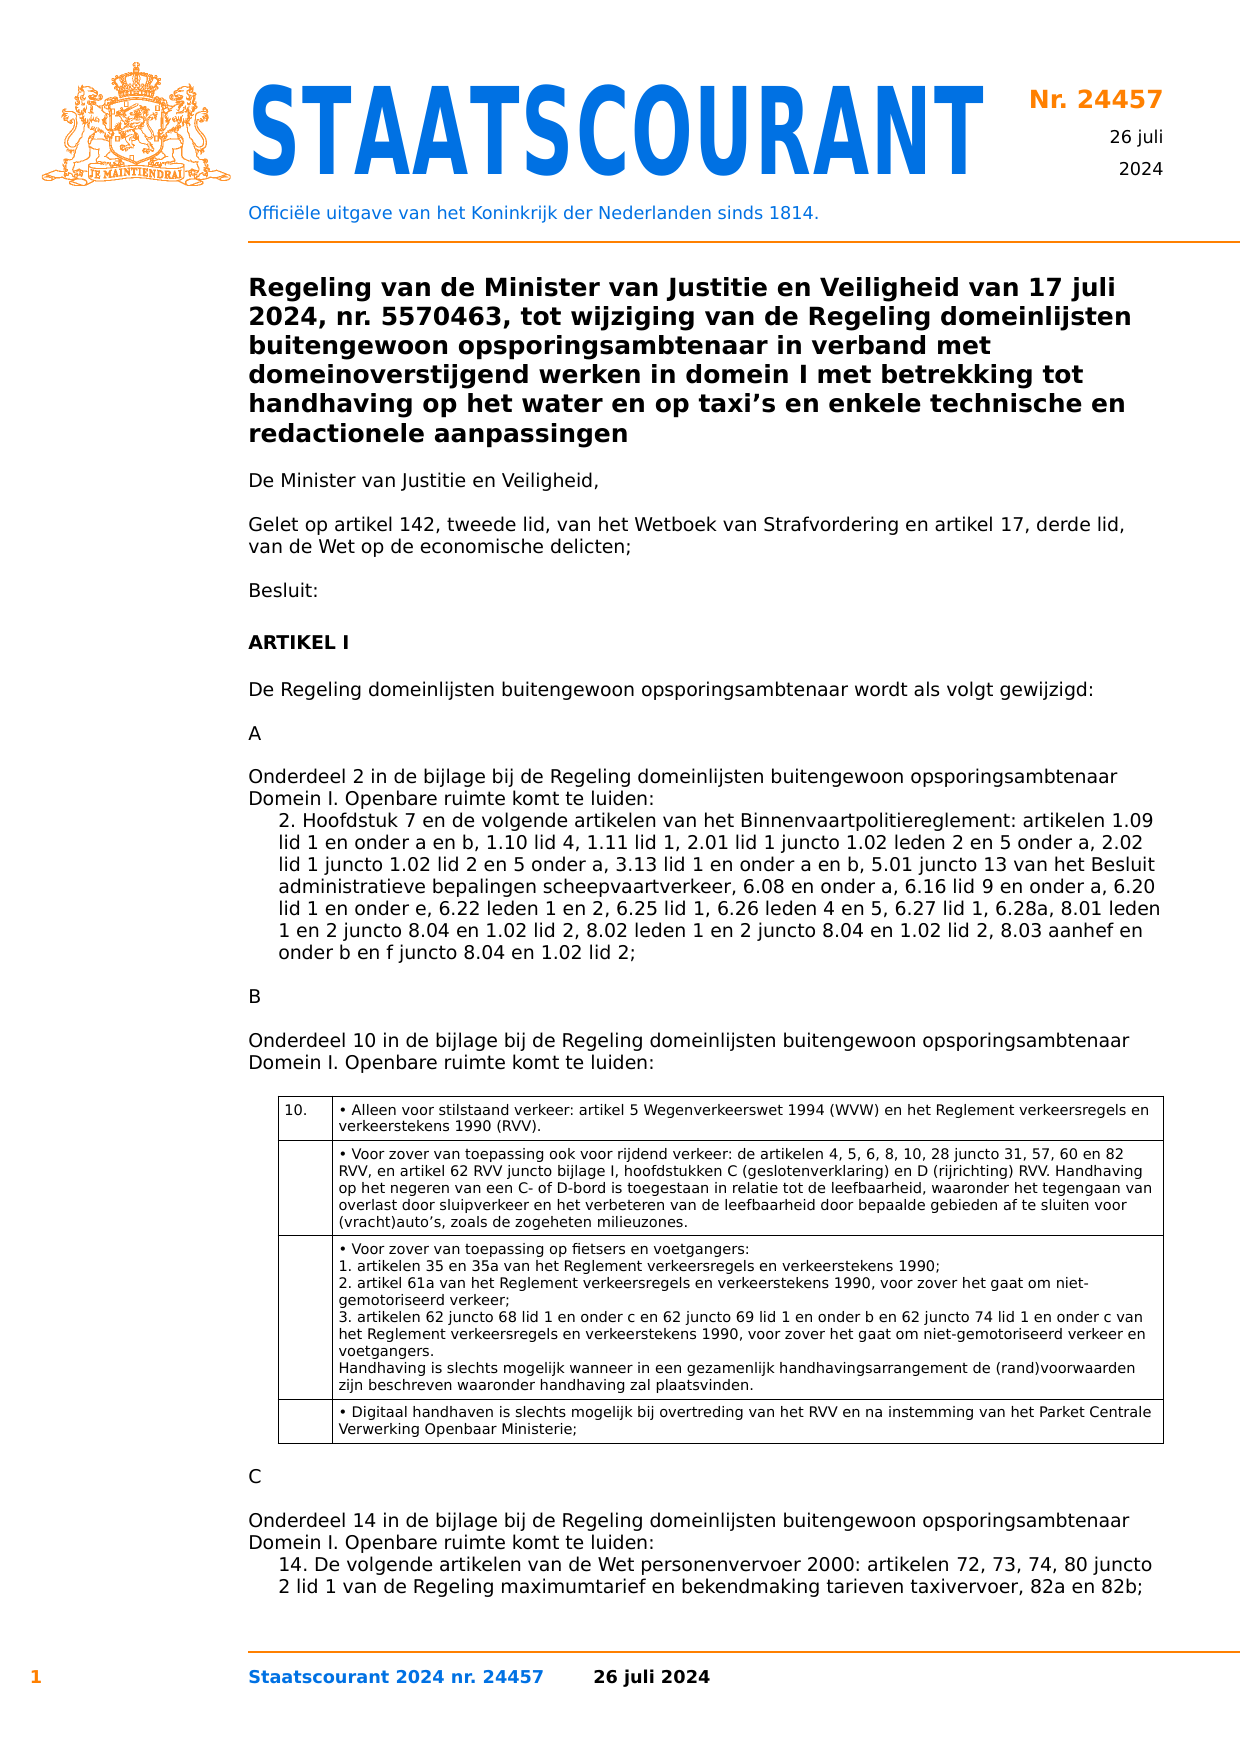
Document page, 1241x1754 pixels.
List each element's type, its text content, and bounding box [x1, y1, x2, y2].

text Onderdeel 14 in de bijlage bij de Regeling domeinlijsten buitengewoon opsporingsambtenaar Domein I. Openbare ruimte komt te luiden: [248, 1510, 1163, 1554]
picture [41, 62, 231, 186]
text Onderdeel 10 in de bijlage bij de Regeling domeinlijsten buitengewoon opsporingsambtenaar Domein I. Openbare ruimte komt te luiden: [248, 1030, 1163, 1074]
table_header STAATSCOURANT [248, 62, 998, 203]
table_cell • Voor zover van toepassing ook voor rijdend verkeer: de artikelen 4, 5, 6, 8, 10, 28 juncto 31, 57, 60 en 82 RVV, en artikel 62 RVV juncto bijlage I, hoofdstukken C (geslotenverklaring) en D (rijrichting) RVV. Handhaving op het negeren van een C- of D-bord is toegestaan in relatie tot de leefbaarheid, waaronder het tegengaan van overlast door sluipverkeer en het verbeteren van de leefbaarheid door bepaalde gebieden af te sluiten voor (vracht)auto’s, zoals de zogeheten milieuzones. [333, 1141, 1163, 1235]
text C [248, 1466, 1163, 1488]
table_cell [279, 1141, 332, 1235]
text B [248, 986, 1163, 1008]
text De Regeling domeinlijsten buitengewoon opsporingsambtenaar wordt als volgt gewijzigd: [248, 678, 1163, 701]
text Gelet op artikel 142, tweede lid, van het Wetboek van Strafvordering en artikel 17, derde lid, van de Wet op de economische delicten; [248, 514, 1163, 558]
table_header 10. [279, 1097, 332, 1140]
table_cell • Digitaal handhaven is slechts mogelijk bij overtreding van het RVV en na instemming van het Parket Centrale Verwerking Openbaar Ministerie; [333, 1400, 1163, 1443]
table_cell Officiële uitgave van het Koninkrijk der Nederlanden sinds 1814. [248, 203, 1240, 241]
text De Minister van Justitie en Veiligheid, [248, 470, 1163, 492]
table_header Nr. 24457 [998, 62, 1240, 121]
table_cell [279, 1236, 332, 1398]
subtitle ARTIKEL I [248, 632, 1163, 653]
text Onderdeel 2 in de bijlage bij de Regeling domeinlijsten buitengewoon opsporingsambtenaar Domein I. Openbare ruimte komt te luiden: [248, 766, 1163, 810]
text 14. De volgende artikelen van de Wet personenvervoer 2000: artikelen 72, 73, 74, 80 juncto 2 lid 1 van de Regeling maximumtarief en bekendmaking tarieven taxivervoer, 82a en 82b; [278, 1554, 1163, 1598]
table_cell [279, 1400, 332, 1443]
table_cell • Voor zover van toepassing op fietsers en voetgangers: 1. artikelen 35 en 35a van het Reglement verkeersregels en verkeerstekens 1990; 2. artikel 61a van het Reglement verkeersregels en verkeerstekens 1990, voor zover het gaat om niet-gemotoriseerd verkeer; 3. artikelen 62 juncto 68 lid 1 en onder c en 62 juncto 69 lid 1 en onder b en 62 juncto 74 lid 1 en onder c van het Reglement verkeersregels en verkeerstekens 1990, voor zover het gaat om niet-gemotoriseerd verkeer en voetgangers. Handhaving is slechts mogelijk wanneer in een gezamenlijk handhavingsarrangement de (rand)voorwaarden zijn beschreven waaronder handhaving zal plaatsvinden. [333, 1236, 1163, 1398]
table_header • Alleen voor stilstaand verkeer: artikel 5 Wegenverkeerswet 1994 (WVW) en het Reglement verkeersregels en verkeerstekens 1990 (RVV). [333, 1097, 1163, 1140]
table_cell 26 juli [998, 121, 1240, 153]
table_cell 2024 [998, 153, 1240, 203]
text Besluit: [248, 579, 1163, 602]
text 2. Hoofdstuk 7 en de volgende artikelen van het Binnenvaartpolitiereglement: artikelen 1.09 lid 1 en onder a en b, 1.10 lid 4, 1.11 lid 1, 2.01 lid 1 juncto 1.02 leden 2 en 5 onder a, 2.02 lid 1 juncto 1.02 lid 2 en 5 onder a, 3.13 lid 1 en onder a en b, 5.01 juncto 13 van het Besluit administratieve bepalingen scheepvaartverkeer, 6.08 en onder a, 6.16 lid 9 en onder a, 6.20 lid 1 en onder e, 6.22 leden 1 en 2, 6.25 lid 1, 6.26 leden 4 en 5, 6.27 lid 1, 6.28a, 8.01 leden 1 en 2 juncto 8.04 en 1.02 lid 2, 8.02 leden 1 en 2 juncto 8.04 en 1.02 lid 2, 8.03 aanhef en onder b en f juncto 8.04 en 1.02 lid 2; [278, 810, 1163, 964]
table_header [25, 62, 248, 241]
text A [248, 722, 1163, 744]
subtitle Regeling van de Minister van Justitie en Veiligheid van 17 juli 2024, nr. 5570463, tot wijziging van de Regeling domeinlijsten buitengewoon opsporingsambtenaar in verband met domeinoverstijgend werken in domein I met betrekking tot handhaving op het water en op taxi’s en enkele technische en redactionele aanpassingen [248, 273, 1163, 448]
